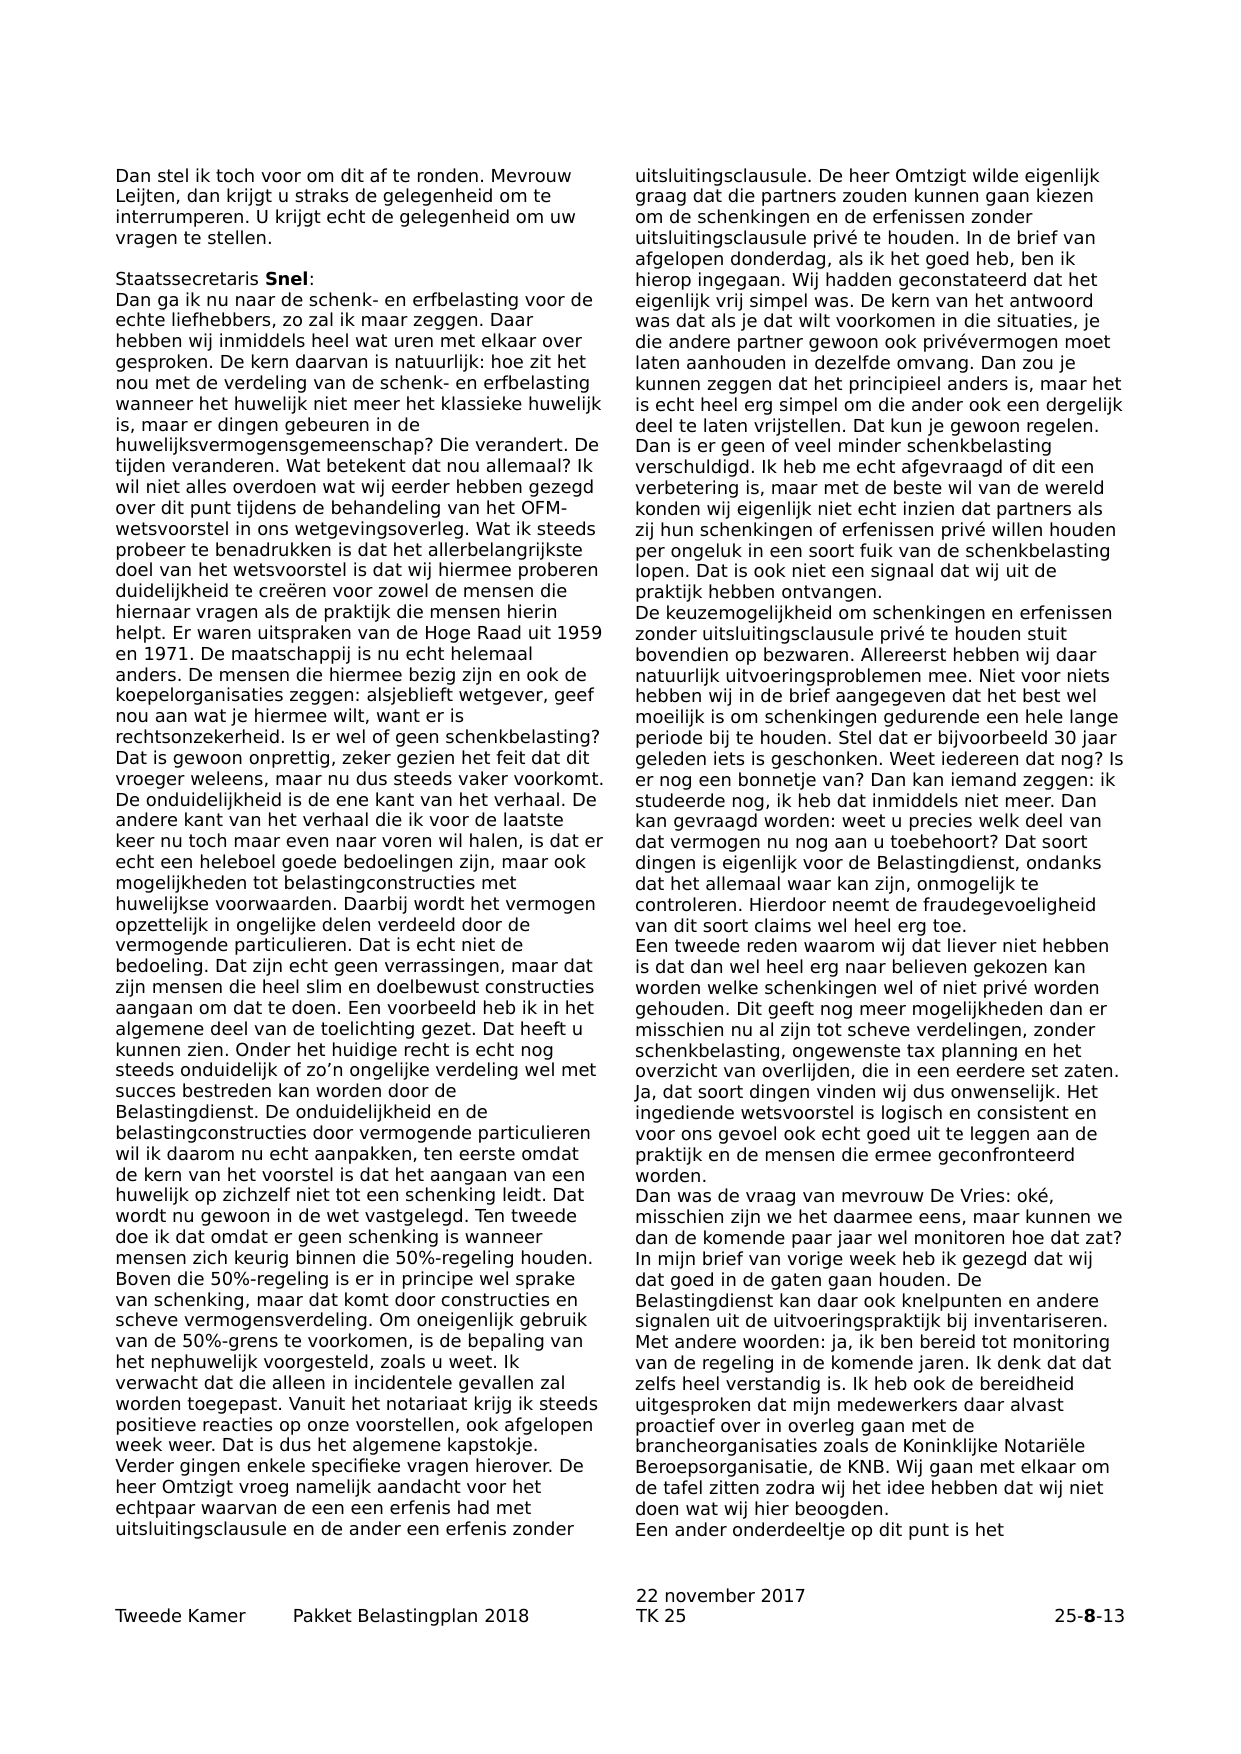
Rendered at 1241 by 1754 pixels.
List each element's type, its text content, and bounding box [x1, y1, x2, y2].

text Verder gingen enkele specifieke vragen hierover. De heer Omtzigt vroeg namelijk aandacht voor het echtpaar waarvan de een een erfenis had met uitsluitingsclausule en de ander een erfenis zonder [115, 1456, 605, 1539]
text Dan ga ik nu naar de schenk- en erfbelasting voor de echte liefhebbers, zo zal ik maar zeggen. Daar hebben wij inmiddels heel wat uren met elkaar over gesproken. De kern daarvan is natuurlijk: hoe zit het nou met de verdeling van de schenk- en erfbelasting wanneer het huwelijk niet meer het klassieke huwelijk is, maar er dingen gebeuren in de huwelijksvermogensgemeenschap? Die verandert. De tijden veranderen. Wat betekent dat nou allemaal? Ik wil niet alles overdoen wat wij eerder hebben gezegd over dit punt tijdens de behandeling van het OFM-wetsvoorstel in ons wetgevingsoverleg. Wat ik steeds probeer te benadrukken is dat het allerbelangrijkste doel van het wetsvoorstel is dat wij hiermee proberen duidelijkheid te creëren voor zowel de mensen die hiernaar vragen als de praktijk die mensen hierin helpt. Er waren uitspraken van de Hoge Raad uit 1959 en 1971. De maatschappij is nu echt helemaal anders. De mensen die hiermee bezig zijn en ook de koepelorganisaties zeggen: alsjeblieft wetgever, geef nou aan wat je hiermee wilt, want er is rechtsonzekerheid. Is er wel of geen schenkbelasting? Dat is gewoon onprettig, zeker gezien het feit dat dit vroeger weleens, maar nu dus steeds vaker voorkomt. [115, 289, 605, 789]
text Een tweede reden waarom wij dat liever niet hebben is dat dan wel heel erg naar believen gekozen kan worden welke schenkingen wel of niet privé worden gehouden. Dit geeft nog meer mogelijkheden dan er misschien nu al zijn tot scheve verdelingen, zonder schenkbelasting, ongewenste tax planning en het overzicht van overlijden, die in een eerdere set zaten. Ja, dat soort dingen vinden wij dus onwenselijk. Het ingediende wetsvoorstel is logisch en consistent en voor ons gevoel ook echt goed uit te leggen aan de praktijk en de mensen die ermee geconfronteerd worden. [635, 936, 1125, 1186]
text De onduidelijkheid is de ene kant van het verhaal. De andere kant van het verhaal die ik voor de laatste keer nu toch maar even naar voren wil halen, is dat er echt een heleboel goede bedoelingen zijn, maar ook mogelijkheden tot belastingconstructies met huwelijkse voorwaarden. Daarbij wordt het vermogen opzettelijk in ongelijke delen verdeeld door de vermogende particulieren. Dat is echt niet de bedoeling. Dat zijn echt geen verrassingen, maar dat zijn mensen die heel slim en doelbewust constructies aangaan om dat te doen. Een voorbeeld heb ik in het algemene deel van de toelichting gezet. Dat heeft u kunnen zien. Onder het huidige recht is echt nog steeds onduidelijk of zo’n ongelijke verdeling wel met succes bestreden kan worden door de Belastingdienst. De onduidelijkheid en de belastingconstructies door vermogende particulieren wil ik daarom nu echt aanpakken, ten eerste omdat de kern van het voorstel is dat het aangaan van een huwelijk op zichzelf niet tot een schenking leidt. Dat wordt nu gewoon in de wet vastgelegd. Ten tweede doe ik dat omdat er geen schenking is wanneer mensen zich keurig binnen die 50%-regeling houden. Boven die 50%-regeling is er in principe wel sprake van schenking, maar dat komt door constructies en scheve vermogensverdeling. Om oneigenlijk gebruik van de 50%-grens te voorkomen, is de bepaling van het nephuwelijk voorgesteld, zoals u weet. Ik verwacht dat die alleen in incidentele gevallen zal worden toegepast. Vanuit het notariaat krijg ik steeds positieve reacties op onze voorstellen, ook afgelopen week weer. Dat is dus het algemene kapstokje. [115, 789, 605, 1456]
text De keuzemogelijkheid om schenkingen en erfenissen zonder uitsluitingsclausule privé te houden stuit bovendien op bezwaren. Allereerst hebben wij daar natuurlijk uitvoeringsproblemen mee. Niet voor niets hebben wij in de brief aangegeven dat het best wel moeilijk is om schenkingen gedurende een hele lange periode bij te houden. Stel dat er bijvoorbeeld 30 jaar geleden iets is geschonken. Weet iedereen dat nog? Is er nog een bonnetje van? Dan kan iemand zeggen: ik studeerde nog, ik heb dat inmiddels niet meer. Dan kan gevraagd worden: weet u precies welk deel van dat vermogen nu nog aan u toebehoort? Dat soort dingen is eigenlijk voor de Belastingdienst, ondanks dat het allemaal waar kan zijn, onmogelijk te controleren. Hierdoor neemt de fraudegevoeligheid van dit soort claims wel heel erg toe. [635, 603, 1125, 936]
text Staatssecretaris Snel: [115, 269, 605, 289]
text Dan stel ik toch voor om dit af te ronden. Mevrouw Leijten, dan krijgt u straks de gelegenheid om te interrumperen. U krijgt echt de gelegenheid om uw vragen te stellen. [115, 165, 605, 249]
text uitsluitingsclausule. De heer Omtzigt wilde eigenlijk graag dat die partners zouden kunnen gaan kiezen om de schenkingen en de erfenissen zonder uitsluitingsclausule privé te houden. In de brief van afgelopen donderdag, als ik het goed heb, ben ik hierop ingegaan. Wij hadden geconstateerd dat het eigenlijk vrij simpel was. De kern van het antwoord was dat als je dat wilt voorkomen in die situaties, je die andere partner gewoon ook privévermogen moet laten aanhouden in dezelfde omvang. Dan zou je kunnen zeggen dat het principieel anders is, maar het is echt heel erg simpel om die ander ook een dergelijk deel te laten vrijstellen. Dat kun je gewoon regelen. Dan is er geen of veel minder schenkbelasting verschuldigd. Ik heb me echt afgevraagd of dit een verbetering is, maar met de beste wil van de wereld konden wij eigenlijk niet echt inzien dat partners als zij hun schenkingen of erfenissen privé willen houden per ongeluk in een soort fuik van de schenkbelasting lopen. Dat is ook niet een signaal dat wij uit de praktijk hebben ontvangen. [635, 165, 1125, 603]
text Een ander onderdeeltje op dit punt is het [635, 1519, 1125, 1540]
text Dan was de vraag van mevrouw De Vries: oké, misschien zijn we het daarmee eens, maar kunnen we dan de komende paar jaar wel monitoren hoe dat zat? In mijn brief van vorige week heb ik gezegd dat wij dat goed in de gaten gaan houden. De Belastingdienst kan daar ook knelpunten en andere signalen uit de uitvoeringspraktijk bij inventariseren. Met andere woorden: ja, ik ben bereid tot monitoring van de regeling in de komende jaren. Ik denk dat dat zelfs heel verstandig is. Ik heb ook de bereidheid uitgesproken dat mijn medewerkers daar alvast proactief over in overleg gaan met de brancheorganisaties zoals de Koninklijke Notariële Beroepsorganisatie, de KNB. Wij gaan met elkaar om de tafel zitten zodra wij het idee hebben dat wij niet doen wat wij hier beoogden. [635, 1186, 1125, 1519]
